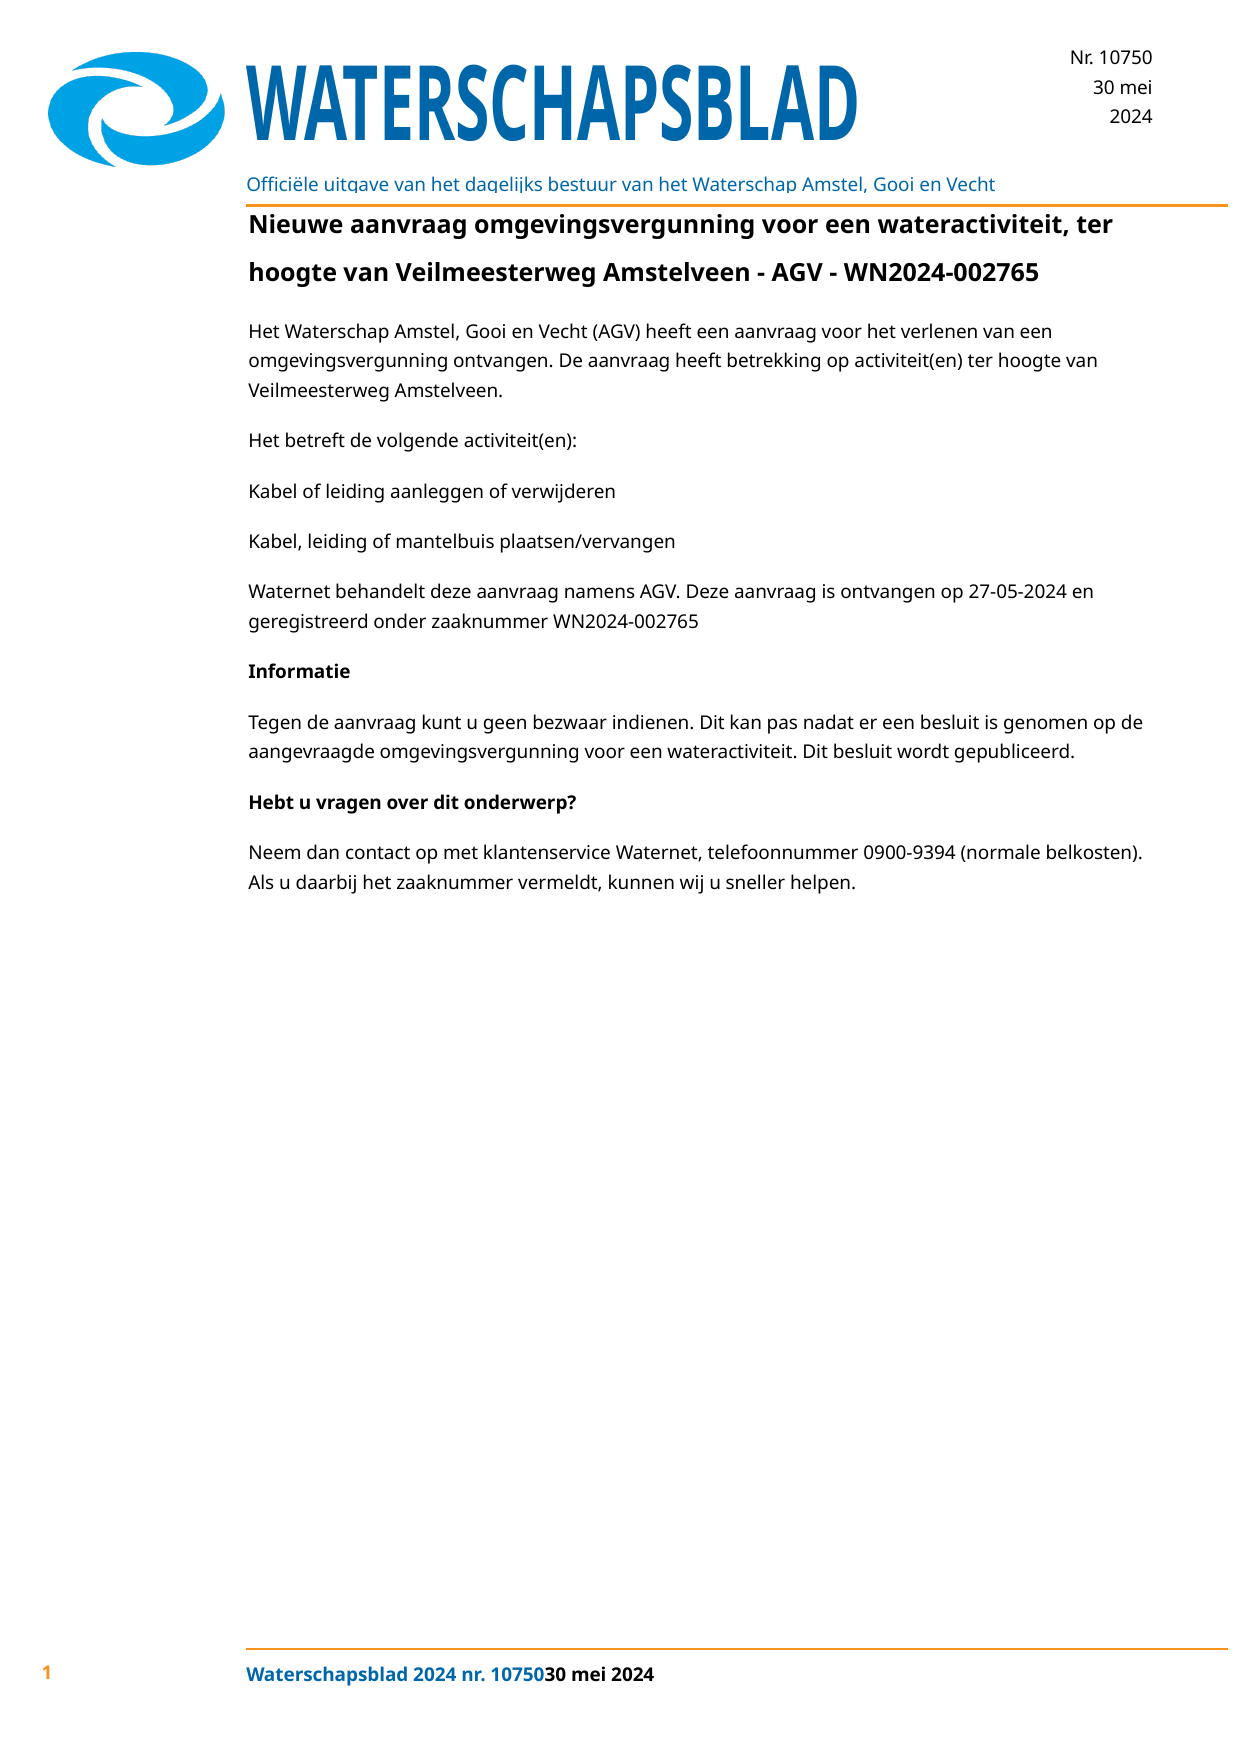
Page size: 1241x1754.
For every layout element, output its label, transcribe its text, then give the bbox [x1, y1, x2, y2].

text Het betreft de volgende activiteit(en): [248, 427, 1152, 453]
text Nieuwe aanvraag omgevingsvergunning voor een wateractiviteit, ter hoogte van Veilmeesterweg Amstelveen - AGV - WN2024-002765 [248, 207, 1152, 288]
picture [41, 47, 231, 172]
text Waternet behandelt deze aanvraag namens AGV. Deze aanvraag is ontvangen op 27-05-2024 en geregistreerd onder zaaknummer WN2024-002765 [248, 579, 1152, 634]
text Neem dan contact op met klantenservice Waternet, telefoonnummer 0900-9394 (normale belkosten). Als u daarbij het zaaknummer vermeldt, kunnen wij u sneller helpen. [248, 839, 1152, 895]
text Tegen de aanvraag kunt u geen bezwaar indienen. Dit kan pas nadat er een besluit is genomen op de aangevraagde omgevingsvergunning voor een wateractiviteit. Dit besluit wordt gepubliceerd. [248, 709, 1152, 764]
text Kabel, leiding of mantelbuis plaatsen/vervangen [248, 528, 1152, 554]
text Hebt u vragen over dit onderwerp? [248, 789, 1152, 815]
text Kabel of leiding aanleggen of verwijderen [248, 478, 1152, 504]
text Het Waterschap Amstel, Gooi en Vecht (AGV) heeft een aanvraag voor het verlenen van een omgevingsvergunning ontvangen. De aanvraag heeft betrekking op activiteit(en) ter hoogte van Veilmeesterweg Amstelveen. [248, 318, 1152, 403]
text Informatie [248, 659, 1152, 684]
